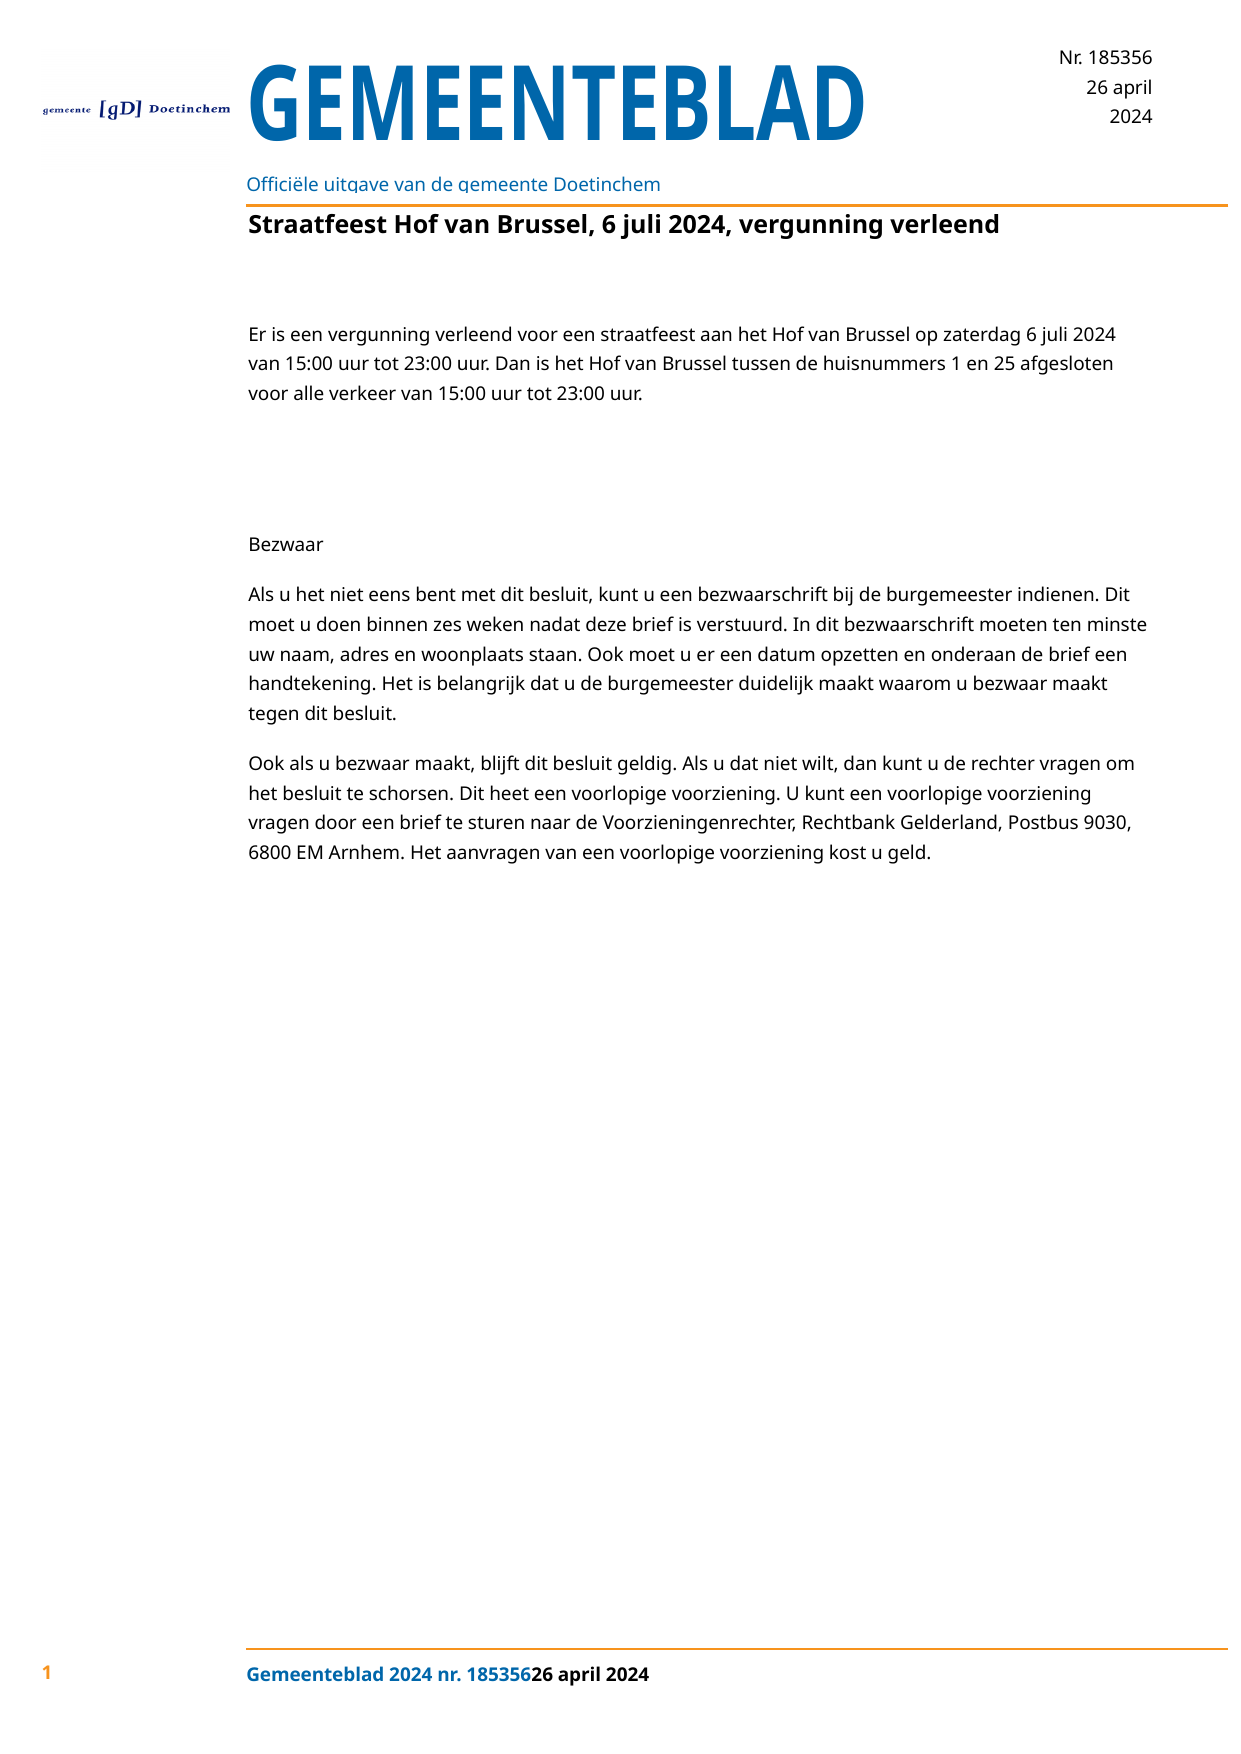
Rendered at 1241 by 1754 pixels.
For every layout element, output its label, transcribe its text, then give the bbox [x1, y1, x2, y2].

text Bezwaar [248, 531, 1152, 557]
text Straatfeest Hof van Brussel, 6 juli 2024, vergunning verleend [248, 207, 1152, 241]
text Als u het niet eens bent met dit besluit, kunt u een bezwaarschrift bij de burgemeester indienen. Dit moet u doen binnen zes weken nadat deze brief is verstuurd. In dit bezwaarschrift moeten ten minste uw naam, adres en woonplaats staan. Ook moet u er een datum opzetten en onderaan de brief een handtekening. Het is belangrijk dat u de burgemeester duidelijk maakt waarom u bezwaar maakt tegen dit besluit. [248, 582, 1152, 726]
text Ook als u bezwaar maakt, blijft dit besluit geldig. Als u dat niet wilt, dan kunt u de rechter vragen om het besluit te schorsen. Dit heet een voorlopige voorziening. U kunt een voorlopige voorziening vragen door een brief te sturen naar de Voorzieningenrechter, Rechtbank Gelderland, Postbus 9030, 6800 EM Arnhem. Het aanvragen van een voorlopige voorziening kost u geld. [248, 750, 1152, 865]
text Er is een vergunning verleend voor een straatfeest aan het Hof van Brussel op zaterdag 6 juli 2024 van 15:00 uur tot 23:00 uur. Dan is het Hof van Brussel tussen de huisnummers 1 en 25 afgesloten voor alle verkeer van 15:00 uur tot 23:00 uur. [248, 321, 1152, 406]
picture [41, 47, 231, 172]
